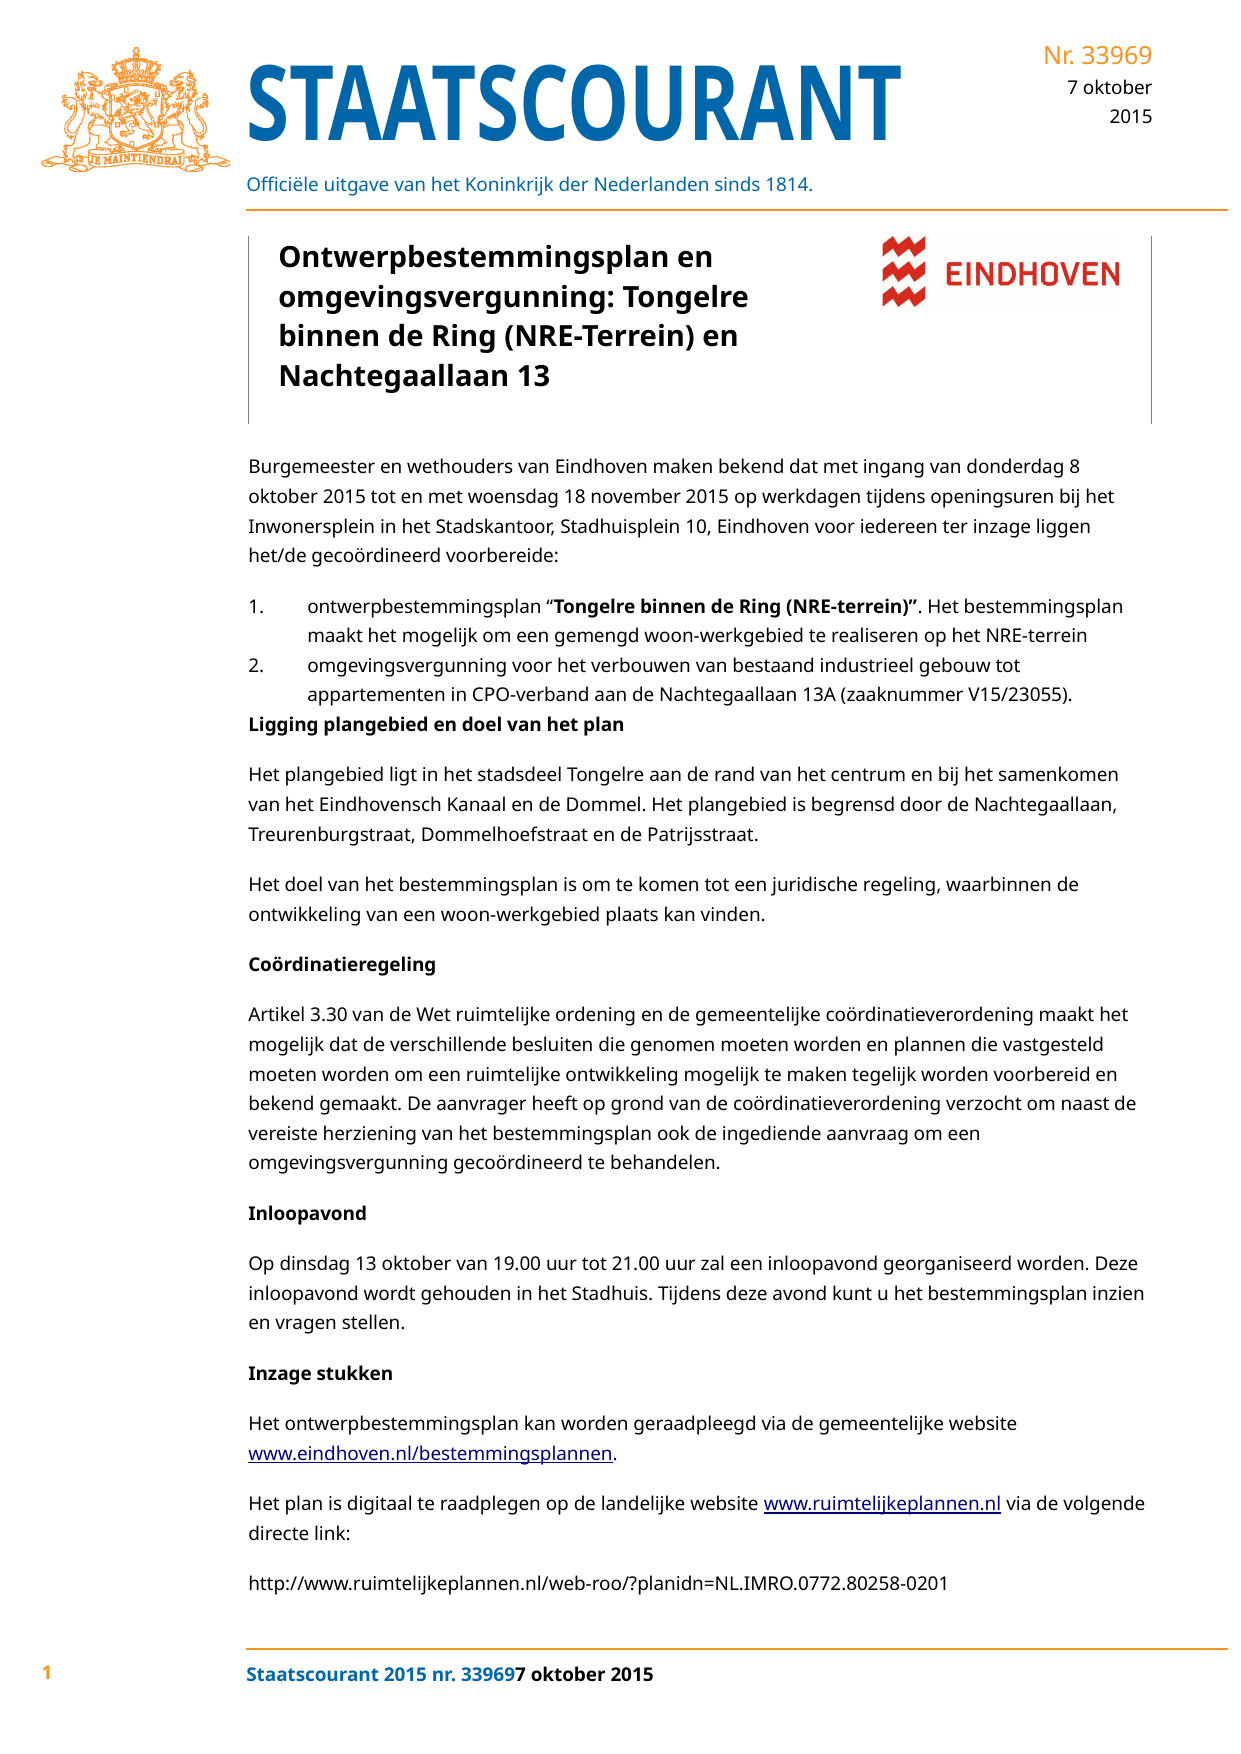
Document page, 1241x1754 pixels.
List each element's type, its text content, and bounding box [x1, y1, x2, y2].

text Burgemeester en wethouders van Eindhoven maken bekend dat met ingang van donderdag 8 oktober 2015 tot en met woensdag 18 november 2015 op werkdagen tijdens openingsuren bij het Inwonersplein in het Stadskantoor, Stadhuisplein 10, Eindhoven voor iedereen ter inzage liggen het/de gecoördineerd voorbereide: [248, 454, 1152, 568]
list omgevingsvergunning voor het verbouwen van bestaand industrieel gebouw tot appartementen in CPO-verband aan de Nachtegaallaan 13A (zaaknummer V15/23055). [248, 652, 1152, 707]
text Artikel 3.30 van de Wet ruimtelijke ordening en de gemeentelijke coördinatieverordening maakt het mogelijk dat de verschillende besluiten die genomen moeten worden en plannen die vastgesteld moeten worden om een ruimtelijke ontwikkeling mogelijk te maken tegelijk worden voorbereid en bekend gemaakt. De aanvrager heeft op grond van de coördinatieverordening verzocht om naast de vereiste herziening van het bestemmingsplan ook de ingediende aanvraag om een omgevingsvergunning gecoördineerd te behandelen. [248, 1002, 1152, 1175]
text Ligging plangebied en doel van het plan [248, 711, 1152, 737]
text Coördinatieregeling [248, 951, 1152, 977]
text http://www.ruimtelijkeplannen.nl/web-roo/?planidn=NL.IMRO.0772.80258-0201 [248, 1570, 1152, 1596]
text Inzage stukken [248, 1360, 1152, 1386]
text Het plan is digitaal te raadplegen op de landelijke website www.ruimtelijkeplannen.nl via de volgende directe link: [248, 1490, 1152, 1546]
list ontwerpbestemmingsplan “Tongelre binnen de Ring (NRE-terrein)”. Het bestemmingsplan maakt het mogelijk om een gemengd woon-werkgebied te realiseren op het NRE-terrein [248, 593, 1152, 648]
table_header Ontwerpbestemmingsplan en omgevingsvergunning: Tongelre binnen de Ring (NRE-Terrein) en Nachtegaallaan 13 [249, 236, 850, 424]
text Op dinsdag 13 oktober van 19.00 uur tot 21.00 uur zal een inloopavond georganiseerd worden. Deze inloopavond wordt gehouden in het Stadhuis. Tijdens deze avond kunt u het bestemmingsplan inzien en vragen stellen. [248, 1250, 1152, 1335]
text Het doel van het bestemmingsplan is om te komen tot een juridische regeling, waarbinnen de ontwikkeling van een woon-werkgebied plaats kan vinden. [248, 871, 1152, 926]
text Het ontwerpbestemmingsplan kan worden geraadpleegd via de gemeentelijke website www.eindhoven.nl/bestemmingsplannen. [248, 1410, 1152, 1466]
picture [41, 47, 231, 172]
text Inloopavond [248, 1200, 1152, 1226]
picture [882, 236, 1119, 307]
table_header [850, 236, 1151, 424]
text Het plangebied ligt in het stadsdeel Tongelre aan de rand van het centrum en bij het samenkomen van het Eindhovensch Kanaal en de Dommel. Het plangebied is begrensd door de Nachtegaallaan, Treurenburgstraat, Dommelhoefstraat en de Patrijsstraat. [248, 762, 1152, 846]
